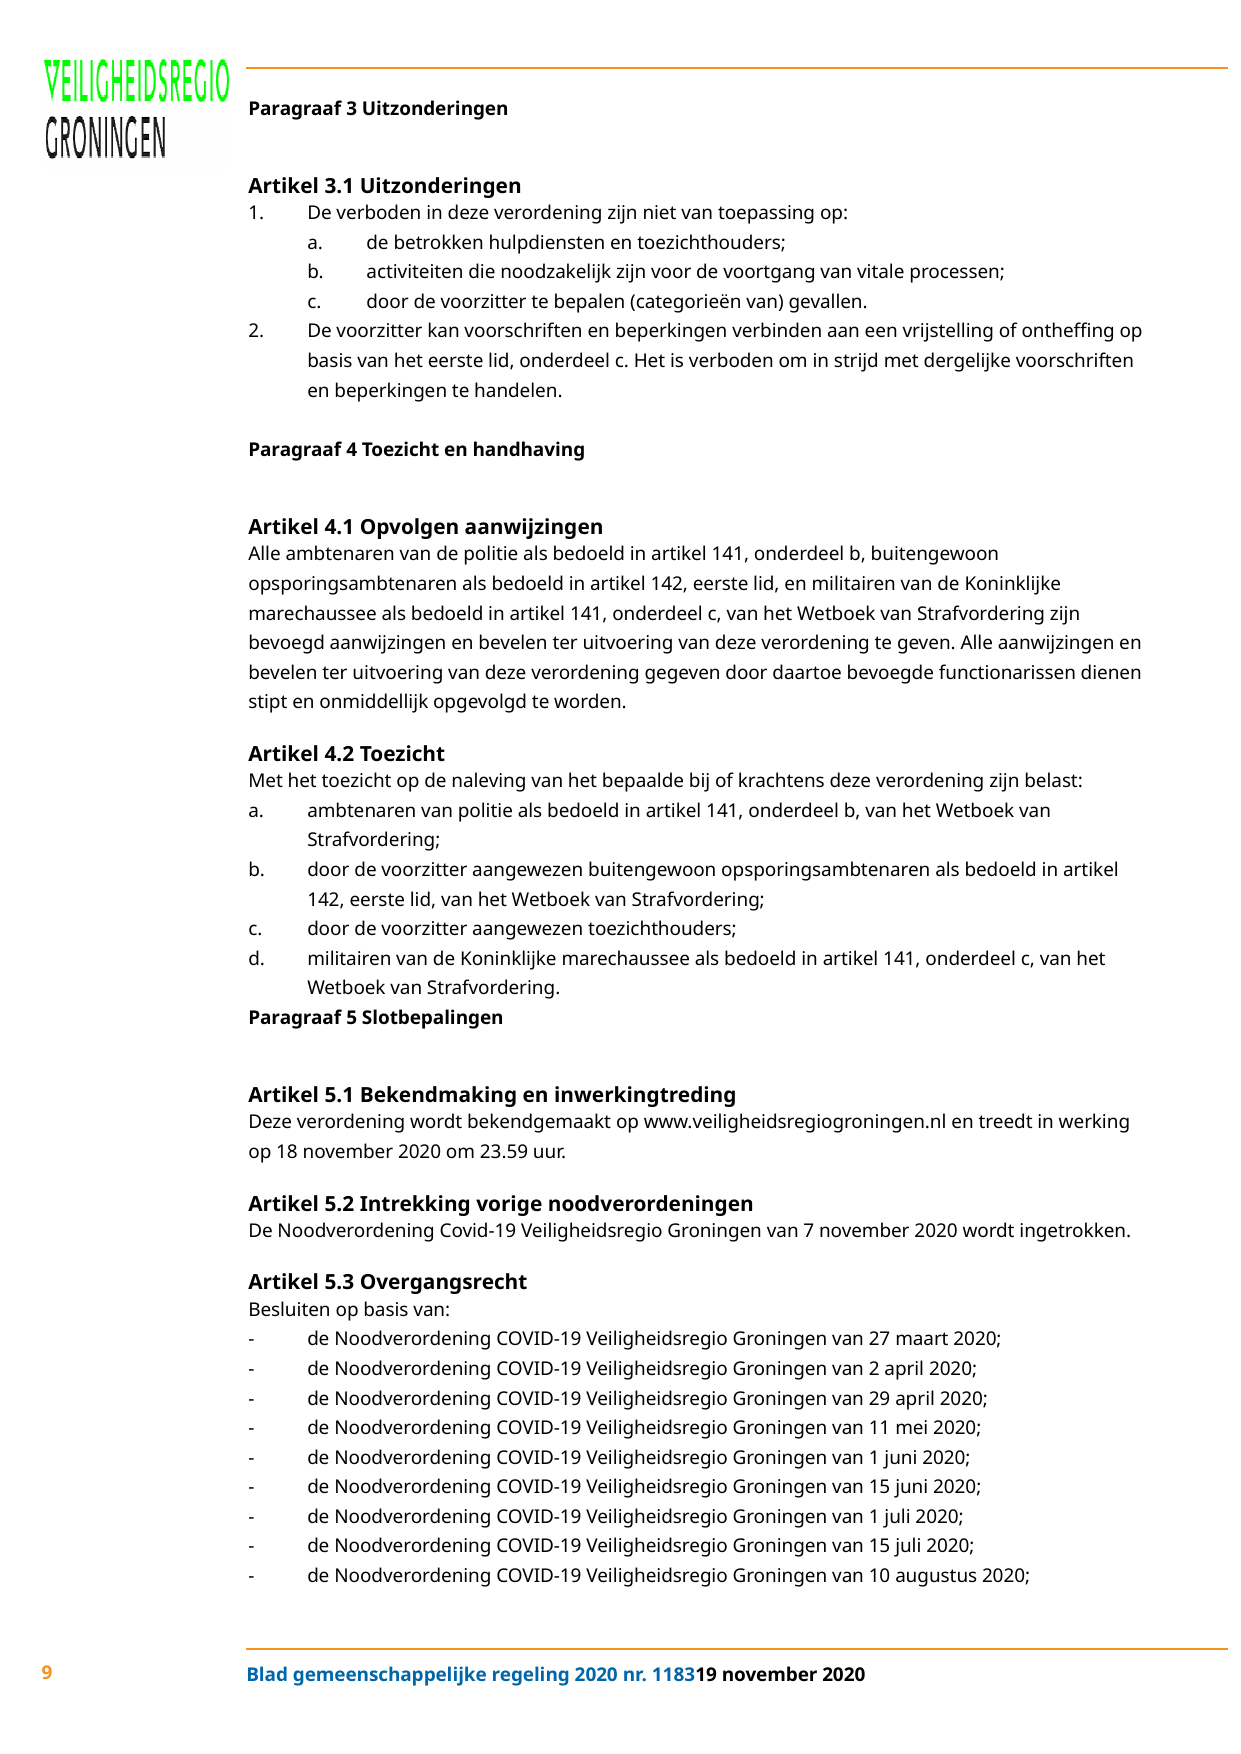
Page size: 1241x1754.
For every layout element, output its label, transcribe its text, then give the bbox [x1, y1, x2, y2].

list activiteiten die noodzakelijk zijn voor de voortgang van vitale processen; [307, 258, 1152, 284]
list de Noodverordening COVID-19 Veiligheidsregio Groningen van 15 juli 2020; [248, 1533, 1152, 1558]
list de Noodverordening COVID-19 Veiligheidsregio Groningen van 29 april 2020; [248, 1385, 1152, 1410]
text Paragraaf 3 Uitzonderingen [248, 95, 1152, 121]
text De Noodverordening Covid-19 Veiligheidsregio Groningen van 7 november 2020 wordt ingetrokken. [248, 1217, 1152, 1243]
picture [41, 47, 231, 172]
list de Noodverordening COVID-19 Veiligheidsregio Groningen van 11 mei 2020; [248, 1414, 1152, 1440]
text Artikel 4.2 Toezicht [248, 739, 1152, 767]
list De voorzitter kan voorschriften en beperkingen verbinden aan een vrijstelling of ontheffing op basis van het eerste lid, onderdeel c. Het is verboden om in strijd met dergelijke voorschriften en beperkingen te handelen. [248, 318, 1152, 403]
text Paragraaf 5 Slotbepalingen [248, 1004, 1152, 1030]
text Paragraaf 4 Toezicht en handhaving [248, 436, 1152, 462]
list de Noodverordening COVID-19 Veiligheidsregio Groningen van 2 april 2020; [248, 1355, 1152, 1381]
text Alle ambtenaren van de politie als bedoeld in artikel 141, onderdeel b, buitengewoon opsporingsambtenaren als bedoeld in artikel 142, eerste lid, en militairen van de Koninklijke marechaussee als bedoeld in artikel 141, onderdeel c, van het Wetboek van Strafvordering zijn bevoegd aanwijzingen en bevelen ter uitvoering van deze verordening te geven. Alle aanwijzingen en bevelen ter uitvoering van deze verordening gegeven door daartoe bevoegde functionarissen dienen stipt en onmiddellijk opgevolgd te worden. [248, 541, 1152, 714]
list door de voorzitter te bepalen (categorieën van) gevallen. [307, 288, 1152, 314]
text Artikel 4.1 Opvolgen aanwijzingen [248, 512, 1152, 541]
text Artikel 3.1 Uitzonderingen [248, 171, 1152, 199]
text Met het toezicht op de naleving van het bepaalde bij of krachtens deze verordening zijn belast: [248, 767, 1152, 793]
list de Noodverordening COVID-19 Veiligheidsregio Groningen van 27 maart 2020; [248, 1326, 1152, 1351]
list door de voorzitter aangewezen toezichthouders; [248, 915, 1152, 941]
text Deze verordening wordt bekendgemaakt op www.veiligheidsregiogroningen.nl en treedt in werking op 18 november 2020 om 23.59 uur. [248, 1109, 1152, 1164]
list De verboden in deze verordening zijn niet van toepassing op: [248, 199, 1152, 225]
text Besluiten op basis van: [248, 1296, 1152, 1322]
text Artikel 5.1 Bekendmaking en inwerkingtreding [248, 1080, 1152, 1109]
list ambtenaren van politie als bedoeld in artikel 141, onderdeel b, van het Wetboek van Strafvordering; [248, 797, 1152, 852]
list de Noodverordening COVID-19 Veiligheidsregio Groningen van 1 juli 2020; [248, 1503, 1152, 1529]
list de Noodverordening COVID-19 Veiligheidsregio Groningen van 10 augustus 2020; [248, 1562, 1152, 1588]
list door de voorzitter aangewezen buitengewoon opsporingsambtenaren als bedoeld in artikel 142, eerste lid, van het Wetboek van Strafvordering; [248, 856, 1152, 911]
text Artikel 5.2 Intrekking vorige noodverordeningen [248, 1189, 1152, 1217]
list de Noodverordening COVID-19 Veiligheidsregio Groningen van 1 juni 2020; [248, 1444, 1152, 1469]
list de betrokken hulpdiensten en toezichthouders; [307, 229, 1152, 255]
text Artikel 5.3 Overgangsrecht [248, 1267, 1152, 1296]
list de Noodverordening COVID-19 Veiligheidsregio Groningen van 15 juni 2020; [248, 1473, 1152, 1499]
list militairen van de Koninklijke marechaussee als bedoeld in artikel 141, onderdeel c, van het Wetboek van Strafvordering. [248, 945, 1152, 1000]
